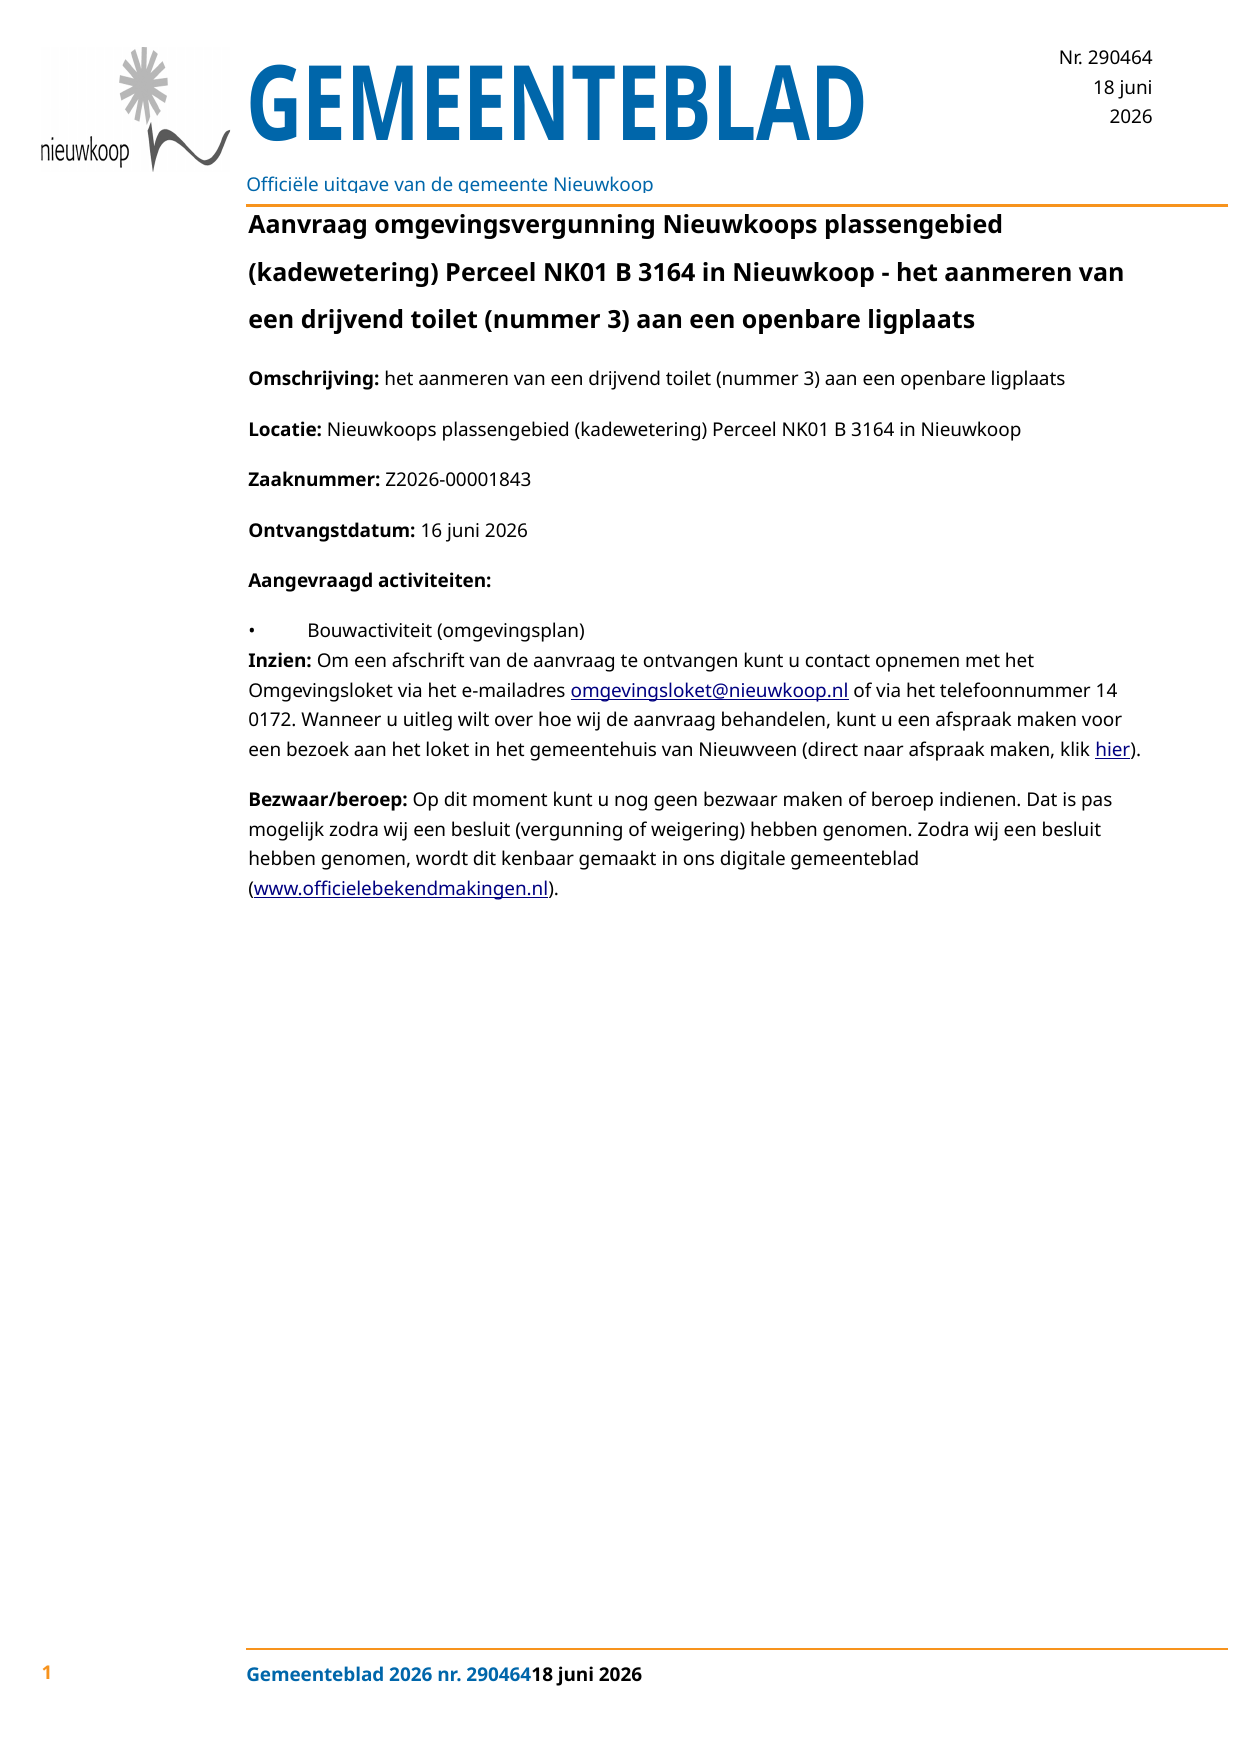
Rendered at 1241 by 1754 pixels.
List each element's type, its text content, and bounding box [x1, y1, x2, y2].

picture [41, 47, 231, 172]
text Inzien: Om een afschrift van de aanvraag te ontvangen kunt u contact opnemen met het Omgevingsloket via het e-mailadres omgevingsloket@nieuwkoop.nl of via het telefoonnummer 14 0172. Wanneer u uitleg wilt over hoe wij de aanvraag behandelen, kunt u een afspraak maken voor een bezoek aan het loket in het gemeentehuis van Nieuwveen (direct naar afspraak maken, klik hier). [248, 647, 1152, 762]
text Zaaknummer: Z2026-00001843 [248, 466, 1152, 492]
list Bouwactiviteit (omgevingsplan) [248, 618, 1152, 643]
text Omschrijving: het aanmeren van een drijvend toilet (nummer 3) aan een openbare ligplaats [248, 366, 1152, 391]
text Bezwaar/beroep: Op dit moment kunt u nog geen bezwaar maken of beroep indienen. Dat is pas mogelijk zodra wij een besluit (vergunning of weigering) hebben genomen. Zodra wij een besluit hebben genomen, wordt dit kenbaar gemaakt in ons digitale gemeenteblad (www.officielebekendmakingen.nl). [248, 786, 1152, 901]
text Ontvangstdatum: 16 juni 2026 [248, 517, 1152, 542]
text Locatie: Nieuwkoops plassengebied (kadewetering) Perceel NK01 B 3164 in Nieuwkoop [248, 416, 1152, 442]
text Aanvraag omgevingsvergunning Nieuwkoops plassengebied (kadewetering) Perceel NK01 B 3164 in Nieuwkoop - het aanmeren van een drijvend toilet (nummer 3) aan een openbare ligplaats [248, 207, 1152, 336]
text Aangevraagd activiteiten: [248, 567, 1152, 593]
